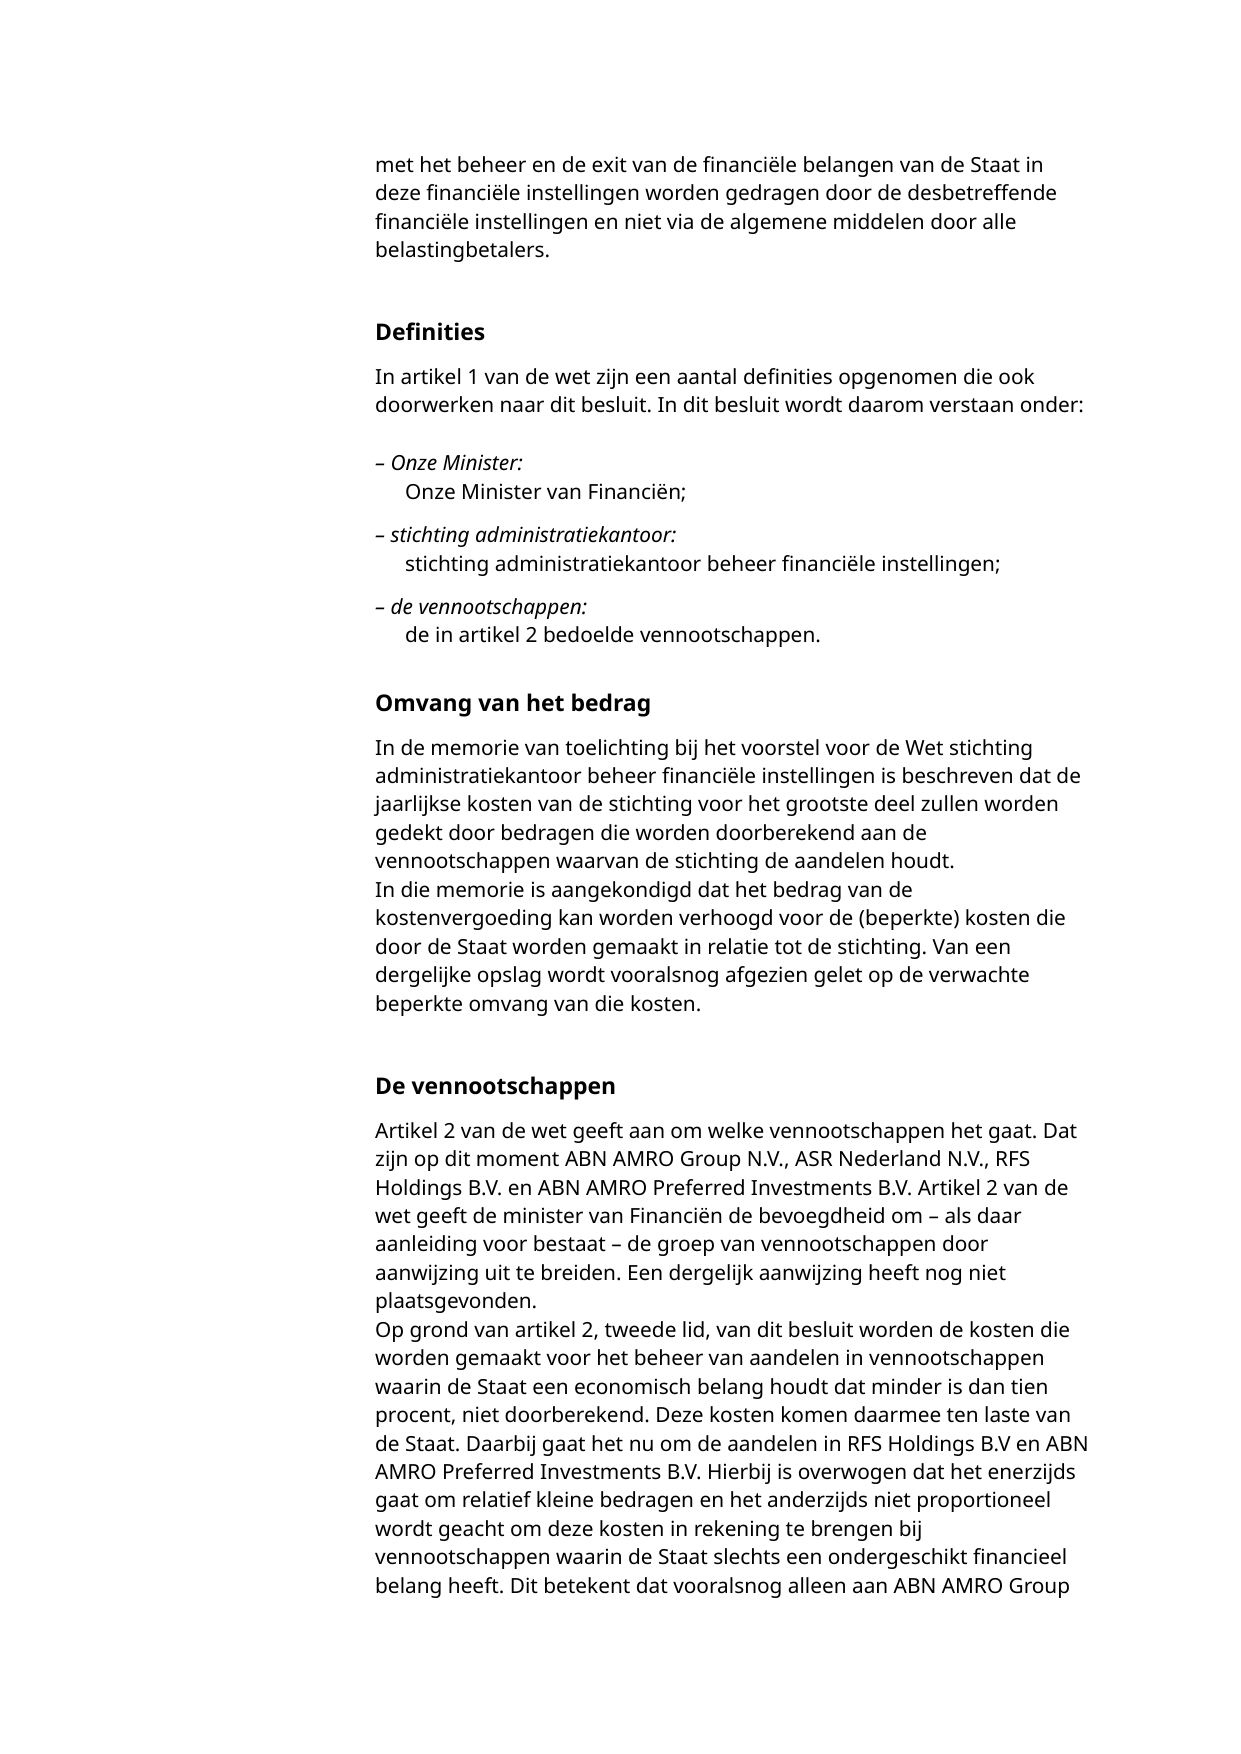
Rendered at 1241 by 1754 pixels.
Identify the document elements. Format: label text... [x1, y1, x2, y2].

text In die memorie is aangekondigd dat het bedrag van de kostenvergoeding kan worden verhoogd voor de (beperkte) kosten die door de Staat worden gemaakt in relatie tot de stichting. Van een dergelijke opslag wordt vooralsnog afgezien gelet op de verwachte beperkte omvang van die kosten. [375, 875, 1090, 1017]
text stichting administratiekantoor beheer financiële instellingen; [405, 549, 1090, 577]
text Op grond van artikel 2, tweede lid, van dit besluit worden de kosten die worden gemaakt voor het beheer van aandelen in vennootschappen waarin de Staat een economisch belang houdt dat minder is dan tien procent, niet doorberekend. Deze kosten komen daarmee ten laste van de Staat. Daarbij gaat het nu om de aandelen in RFS Holdings B.V en ABN AMRO Preferred Investments B.V. Hierbij is overwogen dat het enerzijds gaat om relatief kleine bedragen en het anderzijds niet proportioneel wordt geacht om deze kosten in rekening te brengen bij vennootschappen waarin de Staat slechts een ondergeschikt financieel belang heeft. Dit betekent dat vooralsnog alleen aan ABN AMRO Group [375, 1315, 1090, 1599]
text met het beheer en de exit van de financiële belangen van de Staat in deze financiële instellingen worden gedragen door de desbetreffende financiële instellingen en niet via de algemene middelen door alle belastingbetalers. [375, 150, 1090, 264]
text de in artikel 2 bedoelde vennootschappen. [405, 621, 1090, 649]
subtitle Omvang van het bedrag [375, 686, 1090, 718]
text Artikel 2 van de wet geeft aan om welke vennootschappen het gaat. Dat zijn op dit moment ABN AMRO Group N.V., ASR Nederland N.V., RFS Holdings B.V. en ABN AMRO Preferred Investments B.V. Artikel 2 van de wet geeft de minister van Financiën de bevoegdheid om – als daar aanleiding voor bestaat – de groep van vennootschappen door aanwijzing uit te breiden. Een dergelijk aanwijzing heeft nog niet plaatsgevonden. [375, 1116, 1090, 1315]
text – Onze Minister: [375, 448, 1090, 477]
text In artikel 1 van de wet zijn een aantal definities opgenomen die ook doorwerken naar dit besluit. In dit besluit wordt daarom verstaan onder: [375, 362, 1090, 419]
text In de memorie van toelichting bij het voorstel voor de Wet stichting administratiekantoor beheer financiële instellingen is beschreven dat de jaarlijkse kosten van de stichting voor het grootste deel zullen worden gedekt door bedragen die worden doorberekend aan de vennootschappen waarvan de stichting de aandelen houdt. [375, 733, 1090, 875]
text Onze Minister van Financiën; [405, 477, 1090, 505]
text – de vennootschappen: [375, 592, 1090, 621]
text – stichting administratiekantoor: [375, 520, 1090, 549]
subtitle De vennootschappen [375, 1069, 1090, 1101]
subtitle Definities [375, 316, 1090, 347]
